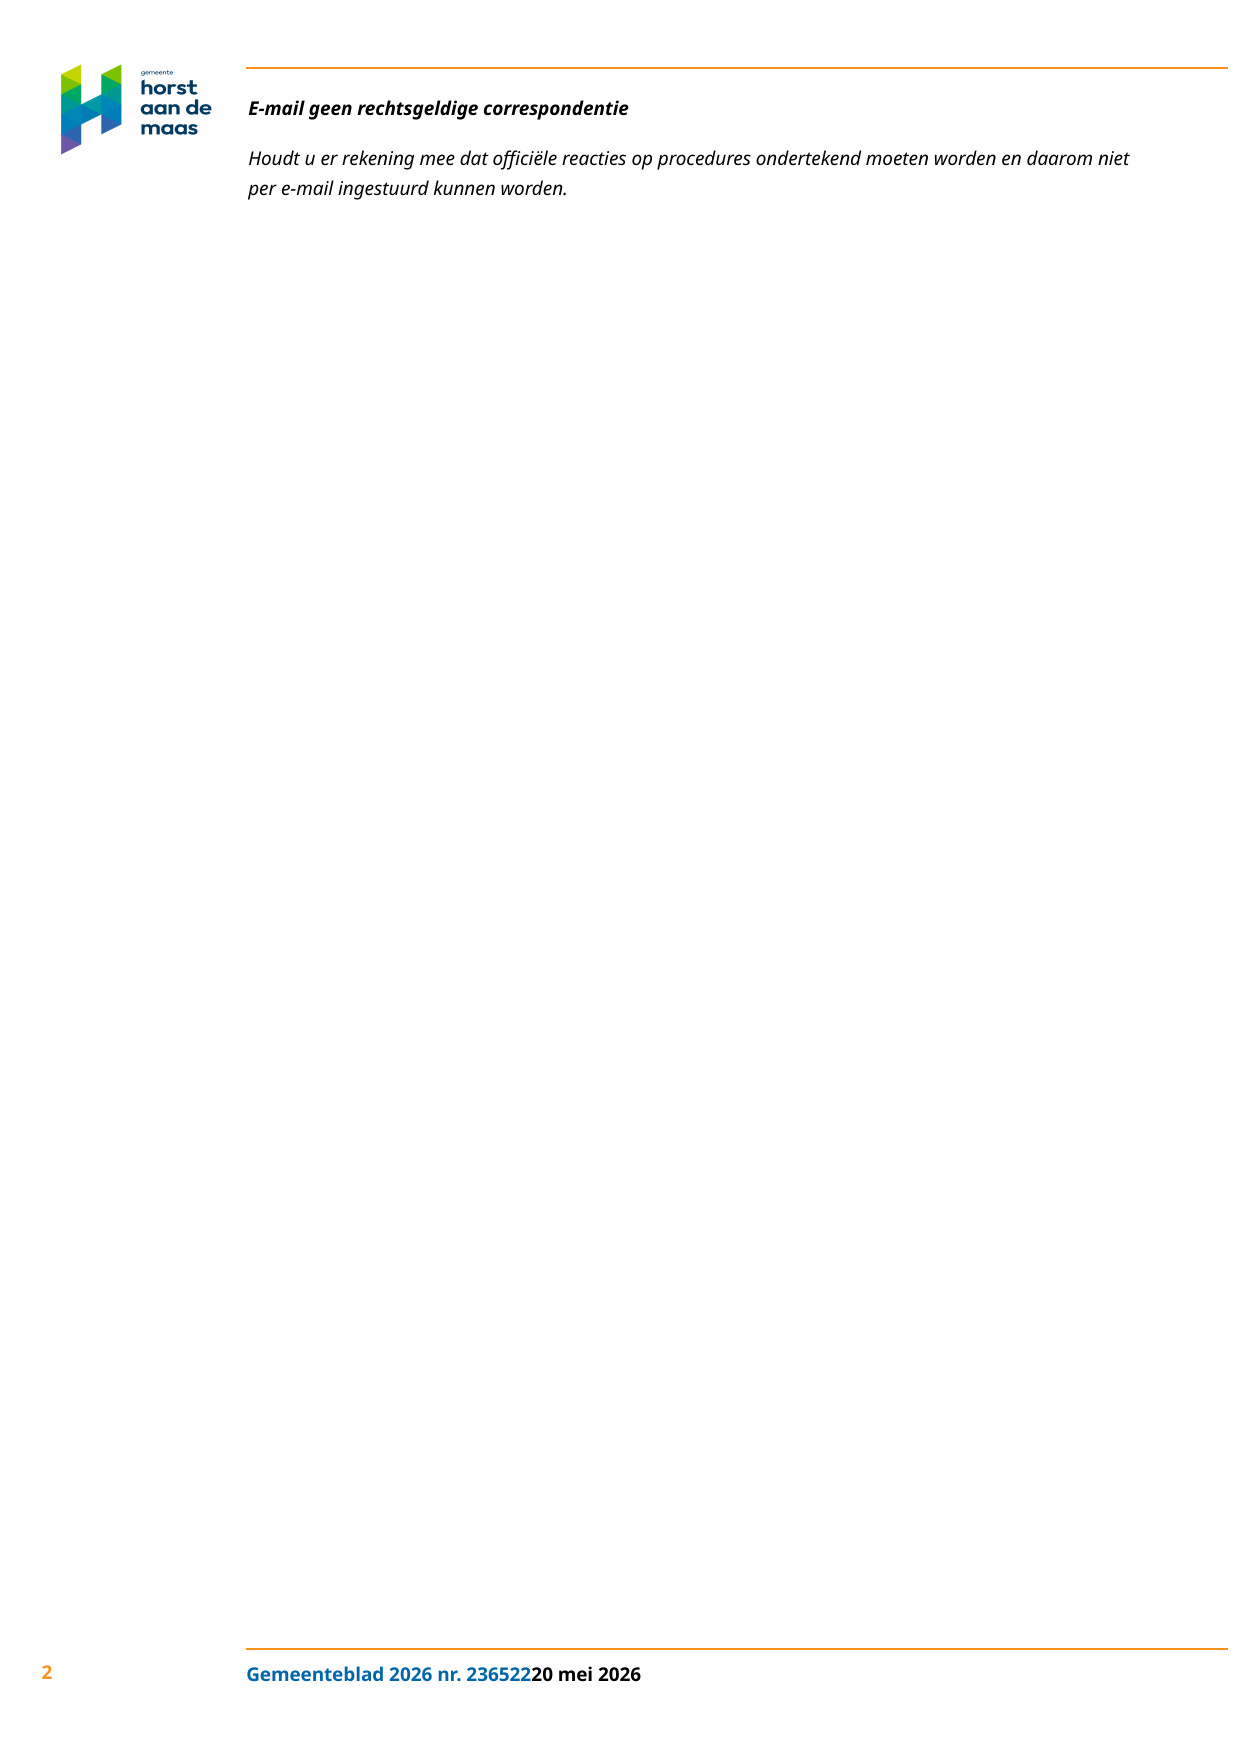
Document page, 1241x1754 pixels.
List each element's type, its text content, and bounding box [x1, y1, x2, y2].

text E-mail geen rechtsgeldige correspondentie [248, 95, 1152, 121]
picture [41, 47, 231, 172]
text Houdt u er rekening mee dat officiële reacties op procedures ondertekend moeten worden en daarom niet per e-mail ingestuurd kunnen worden. [248, 145, 1152, 201]
